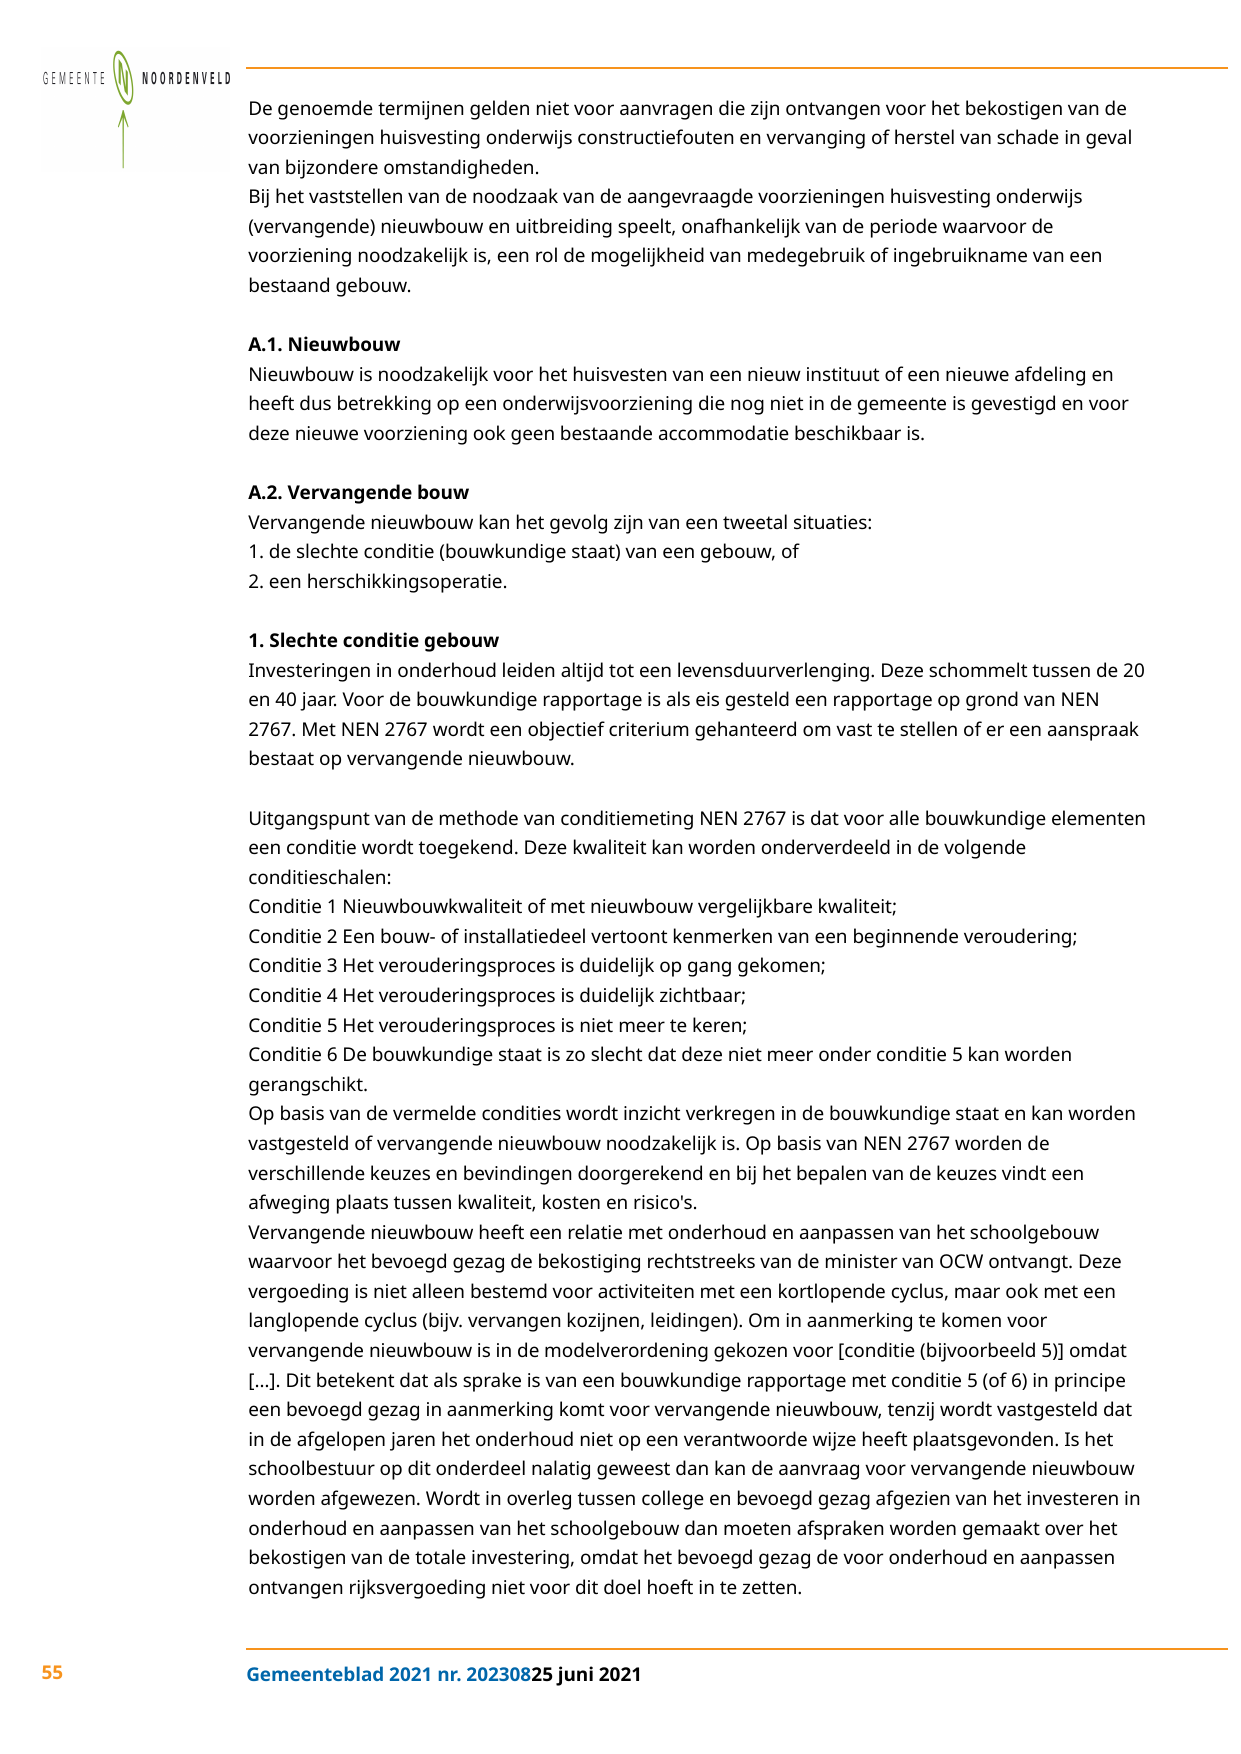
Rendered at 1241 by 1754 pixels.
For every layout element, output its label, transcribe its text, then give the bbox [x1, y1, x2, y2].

text Nieuwbouw is noodzakelijk voor het huisvesten van een nieuw instituut of een nieuwe afdeling en heeft dus betrekking op een onderwijsvoorziening die nog niet in de gemeente is gevestigd en voor deze nieuwe voorziening ook geen bestaande accommodatie beschikbaar is. [248, 361, 1152, 446]
text Vervangende nieuwbouw heeft een relatie met onderhoud en aanpassen van het schoolgebouw waarvoor het bevoegd gezag de bekostiging rechtstreeks van de minister van OCW ontvangt. Deze vergoeding is niet alleen bestemd voor activiteiten met een kortlopende cyclus, maar ook met een langlopende cyclus (bijv. vervangen kozijnen, leidingen). Om in aanmerking te komen voor vervangende nieuwbouw is in de modelverordening gekozen voor [conditie (bijvoorbeeld 5)] omdat […]. Dit betekent dat als sprake is van een bouwkundige rapportage met conditie 5 (of 6) in principe een bevoegd gezag in aanmerking komt voor vervangende nieuwbouw, tenzij wordt vastgesteld dat in de afgelopen jaren het onderhoud niet op een verantwoorde wijze heeft plaatsgevonden. Is het schoolbestuur op dit onderdeel nalatig geweest dan kan de aanvraag voor vervangende nieuwbouw worden afgewezen. Wordt in overleg tussen college en bevoegd gezag afgezien van het investeren in onderhoud en aanpassen van het schoolgebouw dan moeten afspraken worden gemaakt over het bekostigen van de totale investering, omdat het bevoegd gezag de voor onderhoud en aanpassen ontvangen rijksvergoeding niet voor dit doel hoeft in te zetten. [248, 1219, 1152, 1600]
text Conditie 4 Het verouderingsproces is duidelijk zichtbaar; [248, 982, 1152, 1008]
text Uitgangspunt van de methode van conditiemeting NEN 2767 is dat voor alle bouwkundige elementen een conditie wordt toegekend. Deze kwaliteit kan worden onderverdeeld in de volgende conditieschalen: [248, 805, 1152, 890]
text 1. Slechte conditie gebouw [248, 627, 1152, 653]
text Investeringen in onderhoud leiden altijd tot een levensduurverlenging. Deze schommelt tussen de 20 en 40 jaar. Voor de bouwkundige rapportage is als eis gesteld een rapportage op grond van NEN 2767. Met NEN 2767 wordt een objectief criterium gehanteerd om vast te stellen of er een aanspraak bestaat op vervangende nieuwbouw. [248, 657, 1152, 771]
text 2. een herschikkingsoperatie. [248, 568, 1152, 594]
text A.2. Vervangende bouw [248, 479, 1152, 505]
text Vervangende nieuwbouw kan het gevolg zijn van een tweetal situaties: [248, 509, 1152, 535]
text A.1. Nieuwbouw [248, 331, 1152, 357]
text Op basis van de vermelde condities wordt inzicht verkregen in de bouwkundige staat en kan worden vastgesteld of vervangende nieuwbouw noodzakelijk is. Op basis van NEN 2767 worden de verschillende keuzes en bevindingen doorgerekend en bij het bepalen van de keuzes vindt een afweging plaats tussen kwaliteit, kosten en risico's. [248, 1101, 1152, 1215]
text 1. de slechte conditie (bouwkundige staat) van een gebouw, of [248, 538, 1152, 564]
text Conditie 5 Het verouderingsproces is niet meer te keren; [248, 1012, 1152, 1038]
picture [41, 47, 231, 172]
text Conditie 1 Nieuwbouwkwaliteit of met nieuwbouw vergelijkbare kwaliteit; [248, 893, 1152, 919]
text Conditie 3 Het verouderingsproces is duidelijk op gang gekomen; [248, 953, 1152, 978]
text Conditie 2 Een bouw- of installatiedeel vertoont kenmerken van een beginnende veroudering; [248, 923, 1152, 949]
text Conditie 6 De bouwkundige staat is zo slecht dat deze niet meer onder conditie 5 kan worden gerangschikt. [248, 1041, 1152, 1097]
text De genoemde termijnen gelden niet voor aanvragen die zijn ontvangen voor het bekostigen van de voorzieningen huisvesting onderwijs constructiefouten en vervanging of herstel van schade in geval van bijzondere omstandigheden. [248, 95, 1152, 180]
text Bij het vaststellen van de noodzaak van de aangevraagde voorzieningen huisvesting onderwijs (vervangende) nieuwbouw en uitbreiding speelt, onafhankelijk van de periode waarvoor de voorziening noodzakelijk is, een rol de mogelijkheid van medegebruik of ingebruikname van een bestaand gebouw. [248, 183, 1152, 298]
